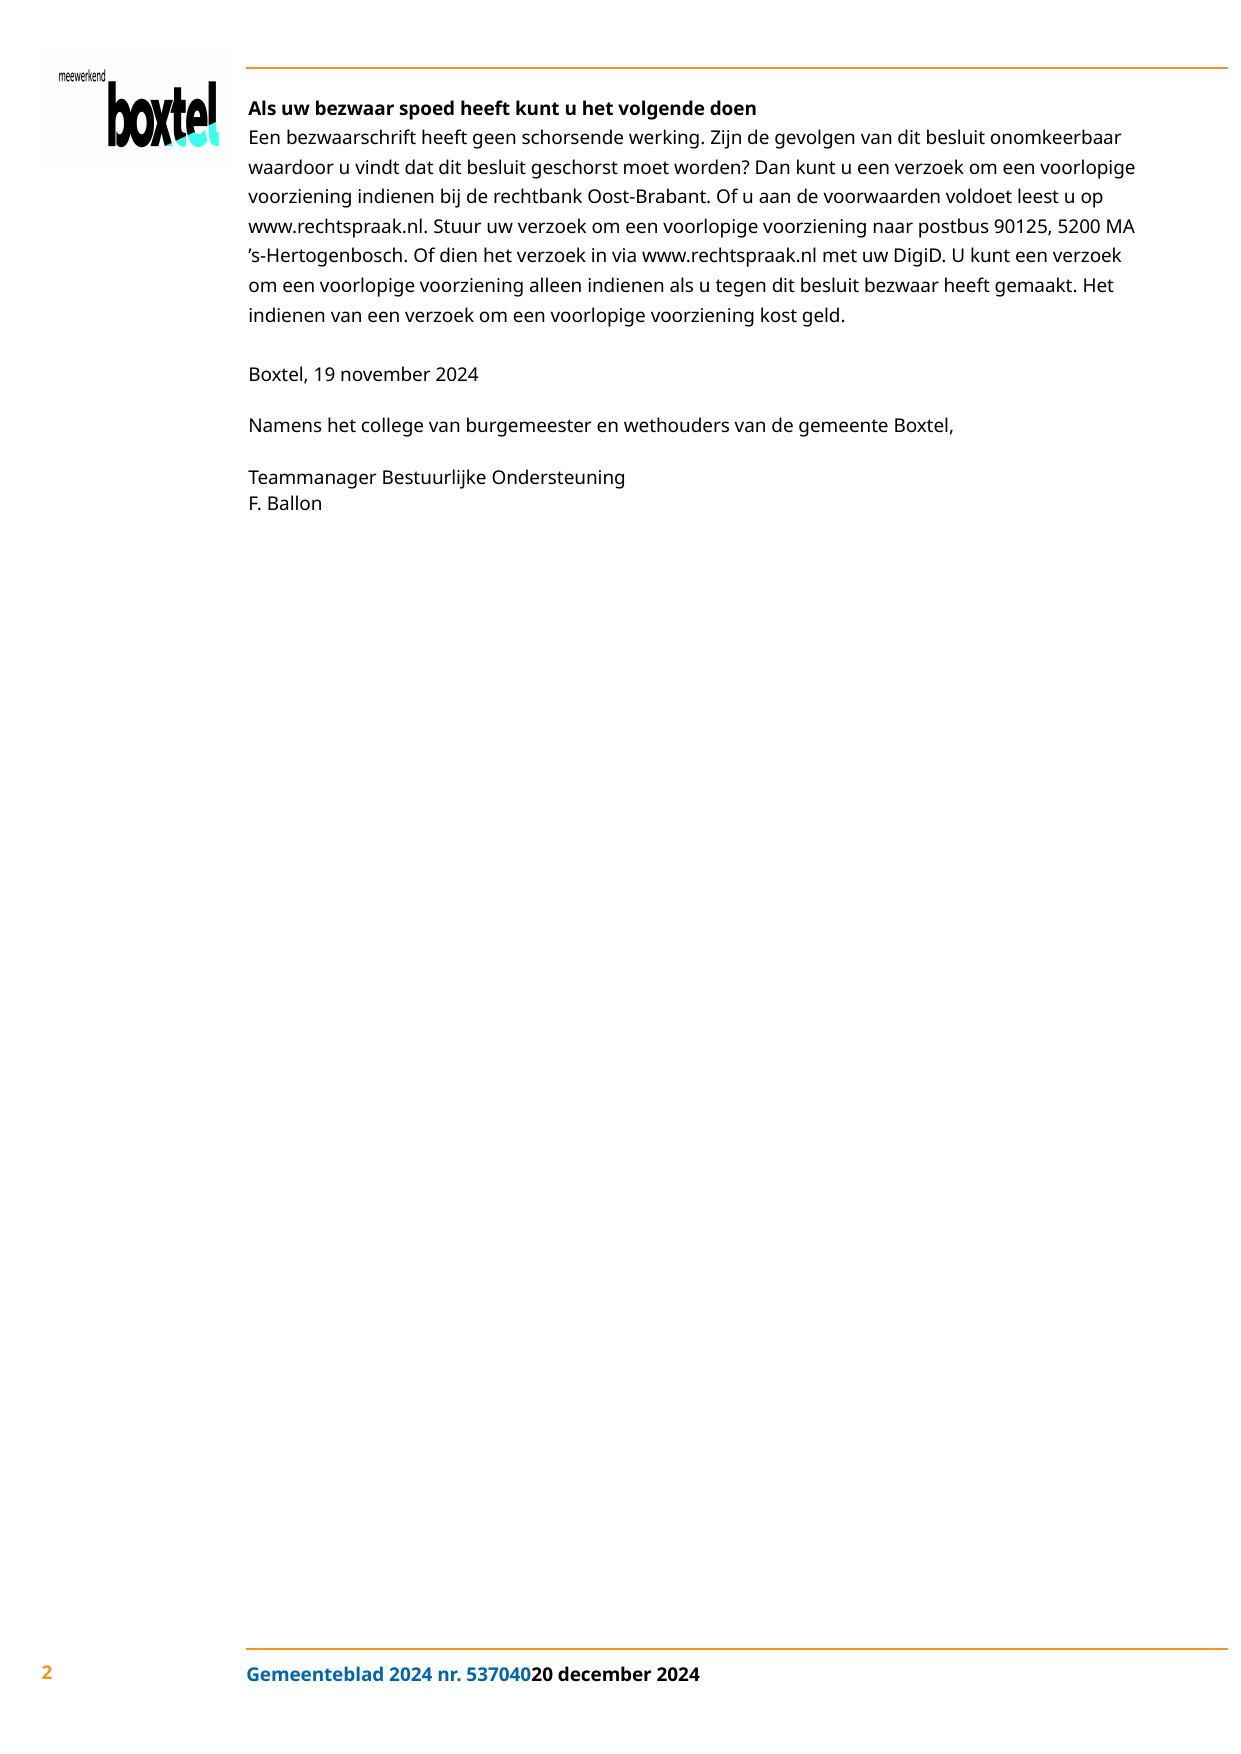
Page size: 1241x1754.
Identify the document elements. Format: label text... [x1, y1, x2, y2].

text Boxtel, 19 november 2024 [248, 361, 1152, 387]
text Als uw bezwaar spoed heeft kunt u het volgende doen [248, 95, 1152, 121]
text Teammanager Bestuurlijke Ondersteuning [248, 464, 1152, 490]
picture [41, 47, 231, 172]
text Een bezwaarschrift heeft geen schorsende werking. Zijn de gevolgen van dit besluit onomkeerbaar waardoor u vindt dat dit besluit geschorst moet worden? Dan kunt u een verzoek om een voorlopige voorziening indienen bij de rechtbank Oost-Brabant. Of u aan de voorwaarden voldoet leest u op www.rechtspraak.nl. Stuur uw verzoek om een voorlopige voorziening naar postbus 90125, 5200 MA [248, 124, 1152, 239]
text F. Ballon [248, 490, 1152, 515]
text ’s-Hertogenbosch. Of dien het verzoek in via www.rechtspraak.nl met uw DigiD. U kunt een verzoek om een voorlopige voorziening alleen indienen als u tegen dit besluit bezwaar heeft gemaakt. Het indienen van een verzoek om een voorlopige voorziening kost geld. [248, 243, 1152, 328]
text Namens het college van burgemeester en wethouders van de gemeente Boxtel, [248, 412, 1152, 438]
